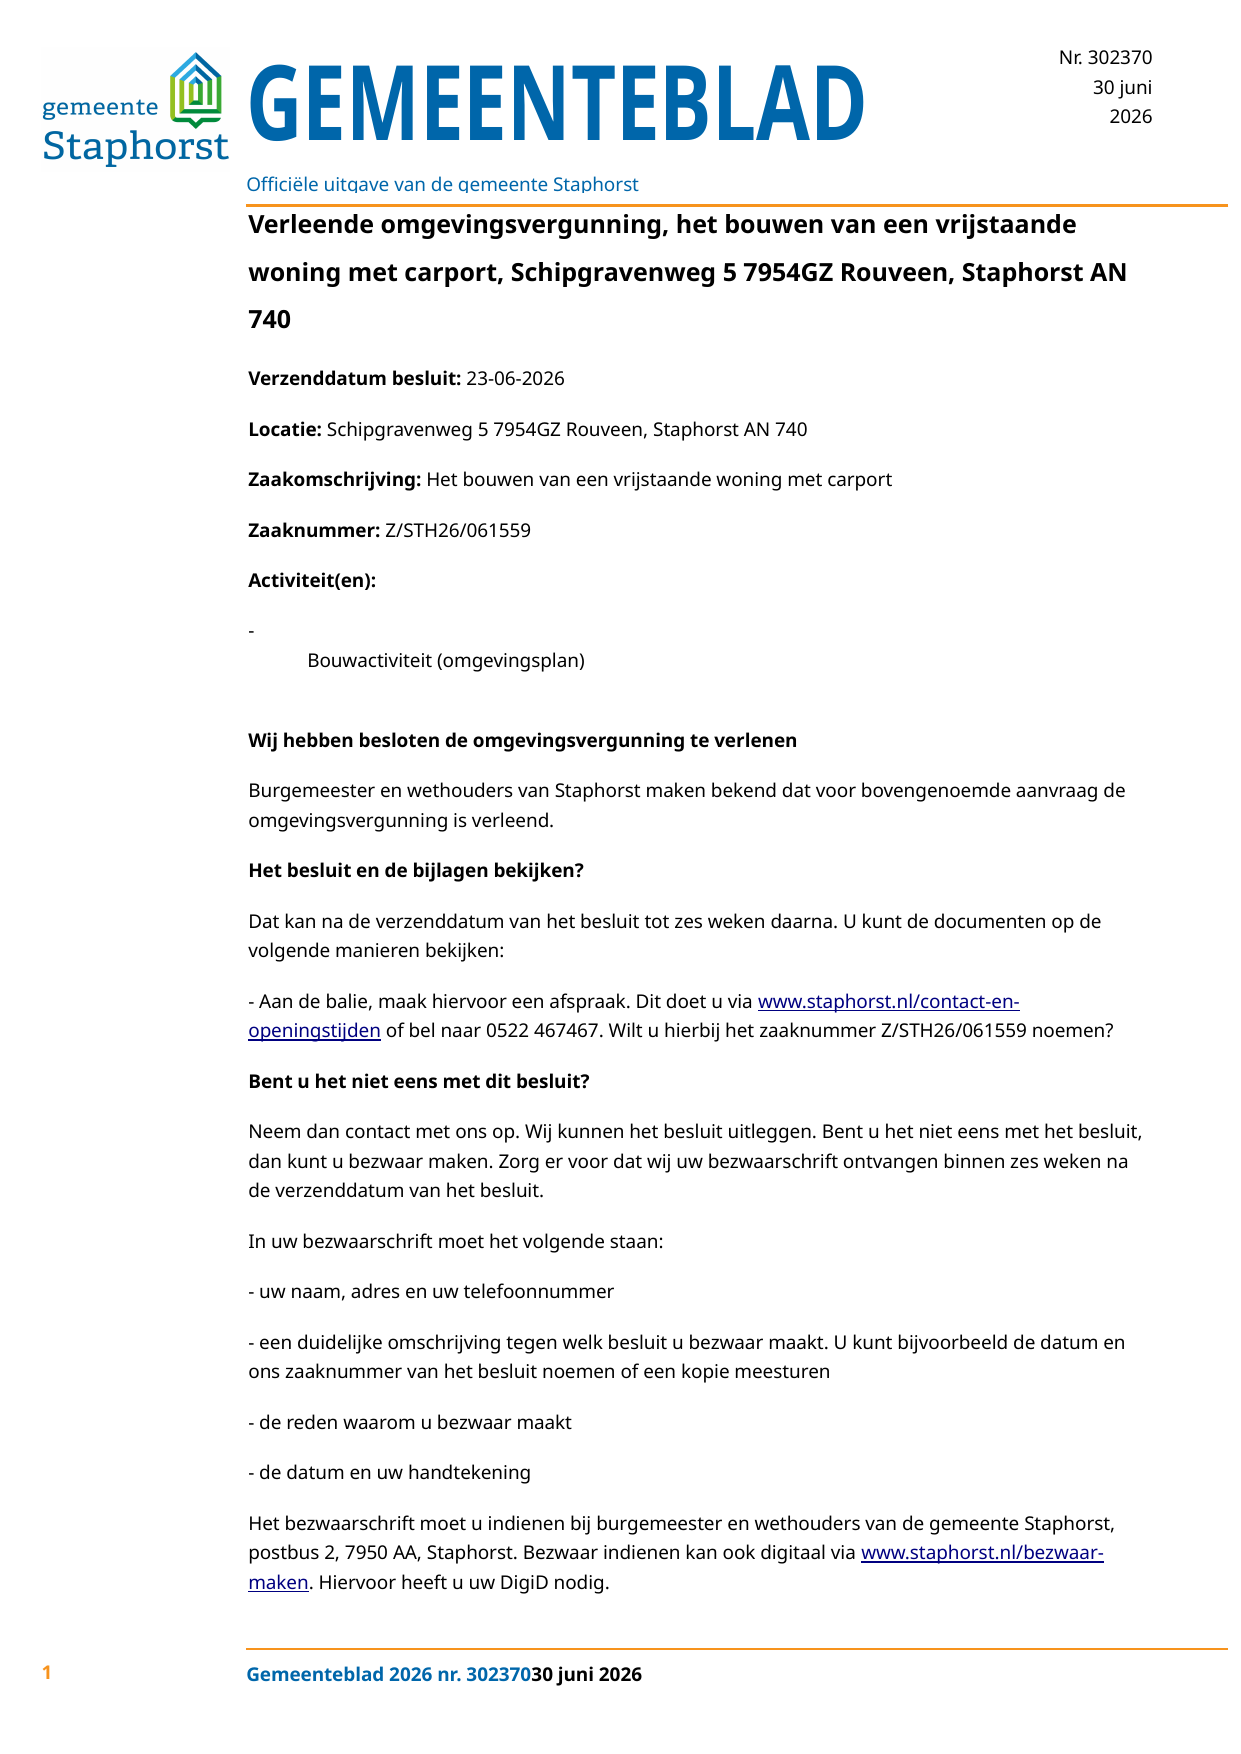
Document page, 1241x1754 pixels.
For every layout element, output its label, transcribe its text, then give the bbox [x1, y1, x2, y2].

text In uw bezwaarschrift moet het volgende staan: [248, 1228, 1152, 1254]
text Het bezwaarschrift moet u indienen bij burgemeester en wethouders van de gemeente Staphorst, postbus 2, 7950 AA, Staphorst. Bezwaar indienen kan ook digitaal via www.staphorst.nl/bezwaar-maken. Hiervoor heeft u uw DigiD nodig. [248, 1510, 1152, 1594]
text - de datum en uw handtekening [248, 1459, 1152, 1485]
text Zaakomschrijving: Het bouwen van een vrijstaande woning met carport [248, 466, 1152, 492]
text Neem dan contact met ons op. Wij kunnen het besluit uitleggen. Bent u het niet eens met het besluit, dan kunt u bezwaar maken. Zorg er voor dat wij uw bezwaarschrift ontvangen binnen zes weken na de verzenddatum van het besluit. [248, 1118, 1152, 1203]
list Bouwactiviteit (omgevingsplan) [248, 647, 1152, 673]
picture [41, 47, 231, 172]
text - een duidelijke omschrijving tegen welk besluit u bezwaar maakt. U kunt bijvoorbeeld de datum en ons zaaknummer van het besluit noemen of een kopie meesturen [248, 1329, 1152, 1384]
text Het besluit en de bijlagen bekijken? [248, 858, 1152, 883]
text - Aan de balie, maak hiervoor een afspraak. Dit doet u via www.staphorst.nl/contact-en-openingstijden of bel naar 0522 467467. Wilt u hierbij het zaaknummer Z/STH26/061559 noemen? [248, 988, 1152, 1043]
text Bent u het niet eens met dit besluit? [248, 1068, 1152, 1094]
text Wij hebben besloten de omgevingsvergunning te verlenen [248, 727, 1152, 753]
text Dat kan na de verzenddatum van het besluit tot zes weken daarna. U kunt de documenten op de volgende manieren bekijken: [248, 908, 1152, 963]
text - uw naam, adres en uw telefoonnummer [248, 1278, 1152, 1304]
text - de reden waarom u bezwaar maakt [248, 1409, 1152, 1434]
text Verleende omgevingsvergunning, het bouwen van een vrijstaande woning met carport, Schipgravenweg 5 7954GZ Rouveen, Staphorst AN 740 [248, 207, 1152, 336]
text Verzenddatum besluit: 23-06-2026 [248, 366, 1152, 391]
text Locatie: Schipgravenweg 5 7954GZ Rouveen, Staphorst AN 740 [248, 416, 1152, 442]
text Zaaknummer: Z/STH26/061559 [248, 517, 1152, 542]
text Burgemeester en wethouders van Staphorst maken bekend dat voor bovengenoemde aanvraag de omgevingsvergunning is verleend. [248, 778, 1152, 833]
text Activiteit(en): [248, 567, 1152, 593]
